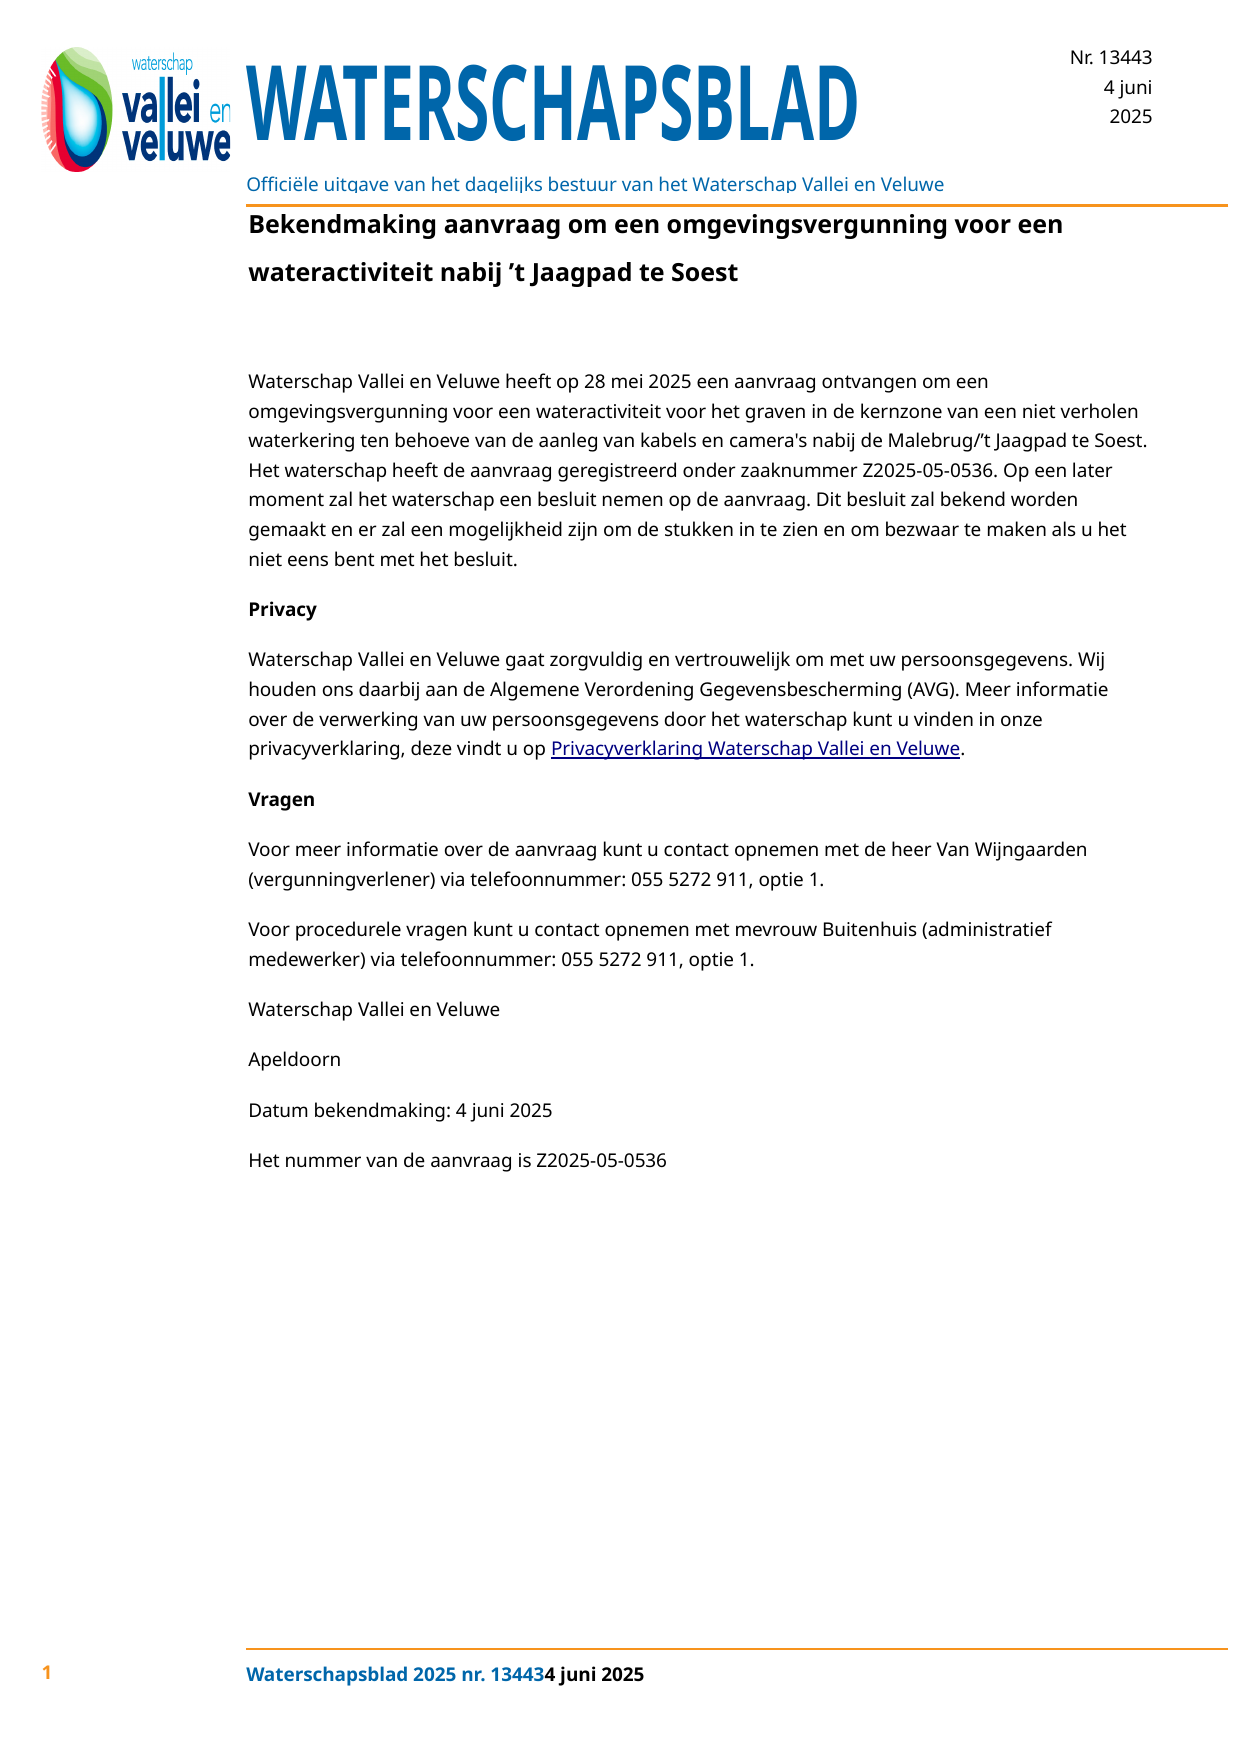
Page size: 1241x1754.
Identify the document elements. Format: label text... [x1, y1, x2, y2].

text Waterschap Vallei en Veluwe heeft op 28 mei 2025 een aanvraag ontvangen om een omgevingsvergunning voor een wateractiviteit voor het graven in de kernzone van een niet verholen waterkering ten behoeve van de aanleg van kabels en camera's nabij de Malebrug/’t Jaagpad te Soest. Het waterschap heeft de aanvraag geregistreerd onder zaaknummer Z2025-05-0536. Op een later moment zal het waterschap een besluit nemen op de aanvraag. Dit besluit zal bekend worden gemaakt en er zal een mogelijkheid zijn om de stukken in te zien en om bezwaar te maken als u het niet eens bent met het besluit. [248, 368, 1152, 572]
picture [41, 47, 231, 172]
text Apeldoorn [248, 1047, 1152, 1072]
text Bekendmaking aanvraag om een omgevingsvergunning voor een wateractiviteit nabij ’t Jaagpad te Soest [248, 207, 1152, 288]
text Datum bekendmaking: 4 juni 2025 [248, 1097, 1152, 1123]
text Waterschap Vallei en Veluwe [248, 996, 1152, 1022]
text Vragen [248, 786, 1152, 812]
text Voor meer informatie over de aanvraag kunt u contact opnemen met de heer Van Wijngaarden (vergunningverlener) via telefoonnummer: 055 5272 911, optie 1. [248, 836, 1152, 892]
text Voor procedurele vragen kunt u contact opnemen met mevrouw Buitenhuis (administratief medewerker) via telefoonnummer: 055 5272 911, optie 1. [248, 916, 1152, 972]
text Het nummer van de aanvraag is Z2025-05-0536 [248, 1147, 1152, 1173]
text Waterschap Vallei en Veluwe gaat zorgvuldig en vertrouwelijk om met uw persoonsgegevens. Wij houden ons daarbij aan de Algemene Verordening Gegevensbescherming (AVG). Meer informatie over de verwerking van uw persoonsgegevens door het waterschap kunt u vinden in onze privacyverklaring, deze vindt u op Privacyverklaring Waterschap Vallei en Veluwe. [248, 647, 1152, 761]
text Privacy [248, 596, 1152, 622]
